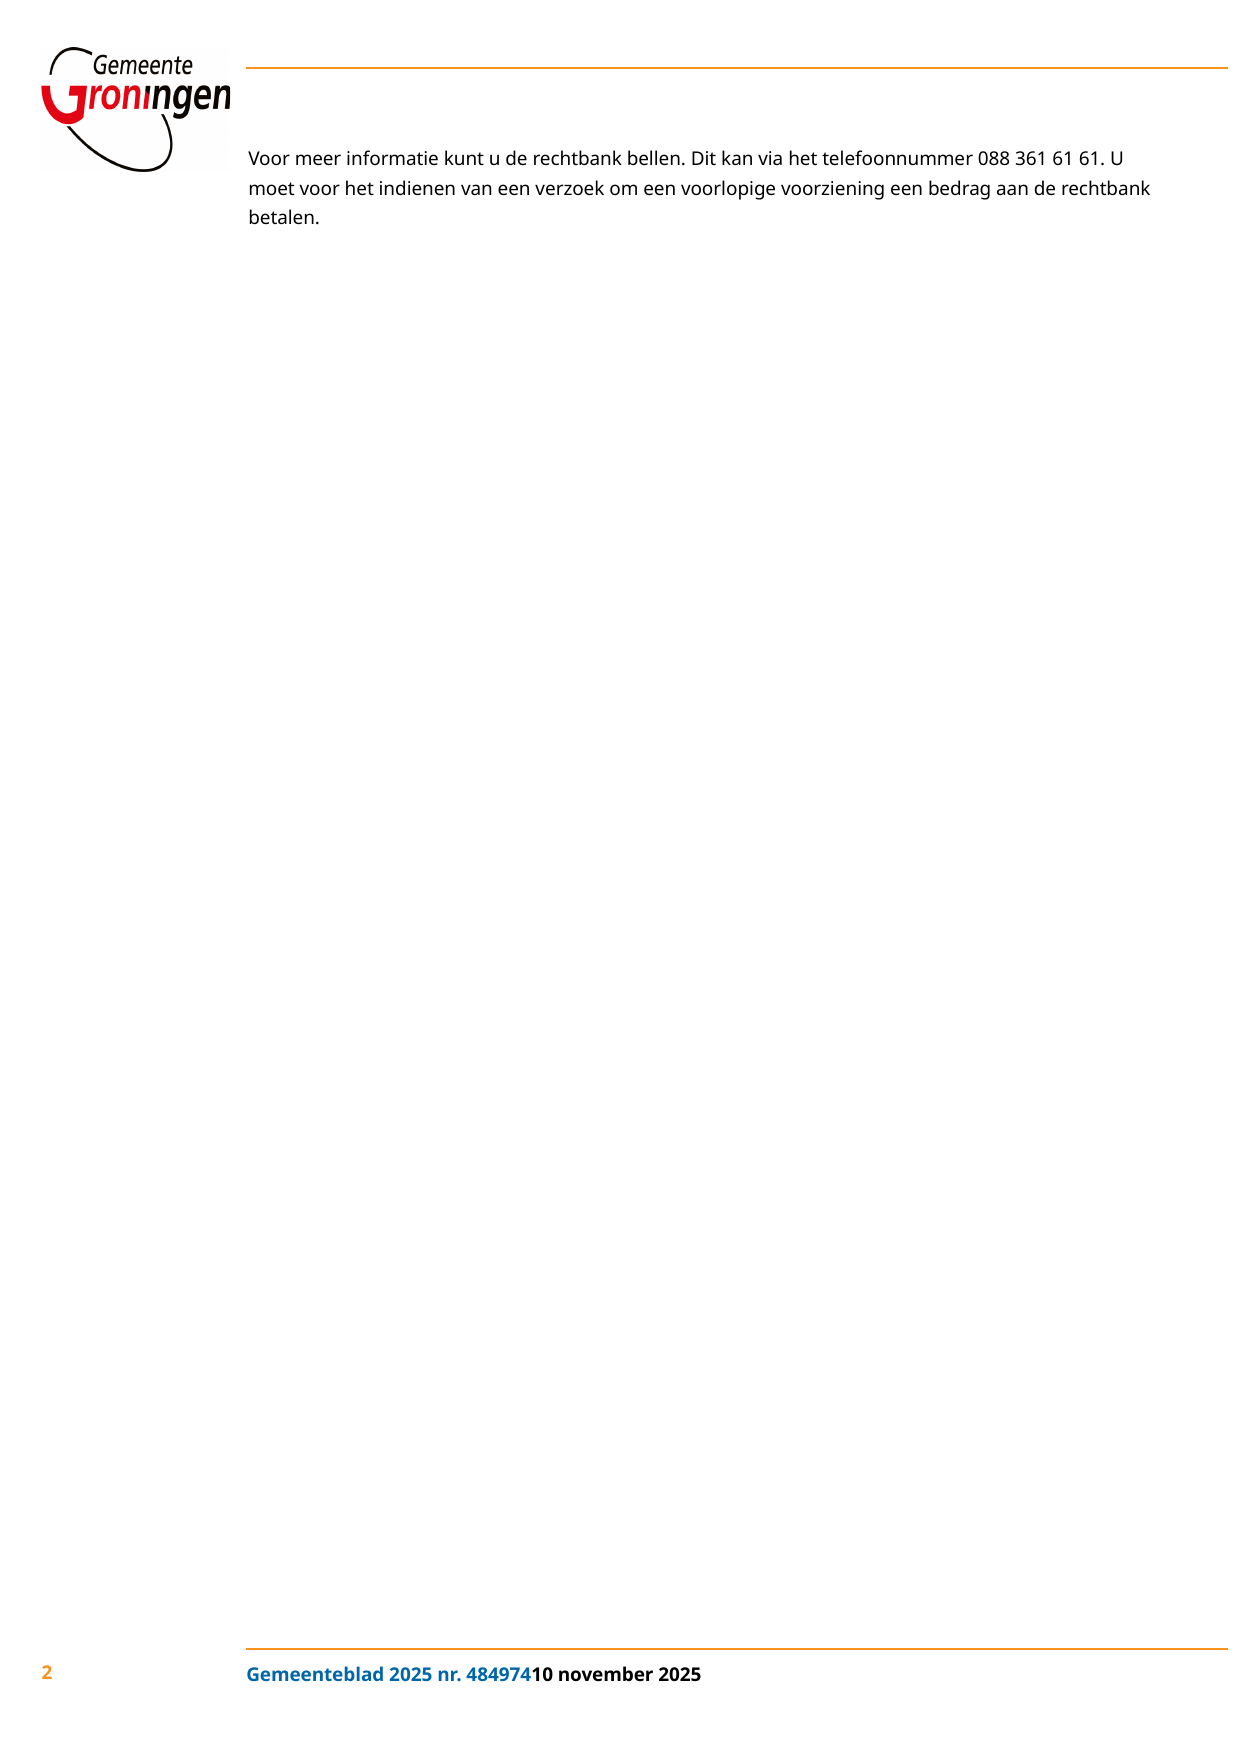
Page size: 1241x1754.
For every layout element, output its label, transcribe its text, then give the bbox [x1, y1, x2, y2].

picture [41, 47, 231, 172]
text Voor meer informatie kunt u de rechtbank bellen. Dit kan via het telefoonnummer 088 361 61 61. U moet voor het indienen van een verzoek om een voorlopige voorziening een bedrag aan de rechtbank betalen. [248, 145, 1152, 230]
